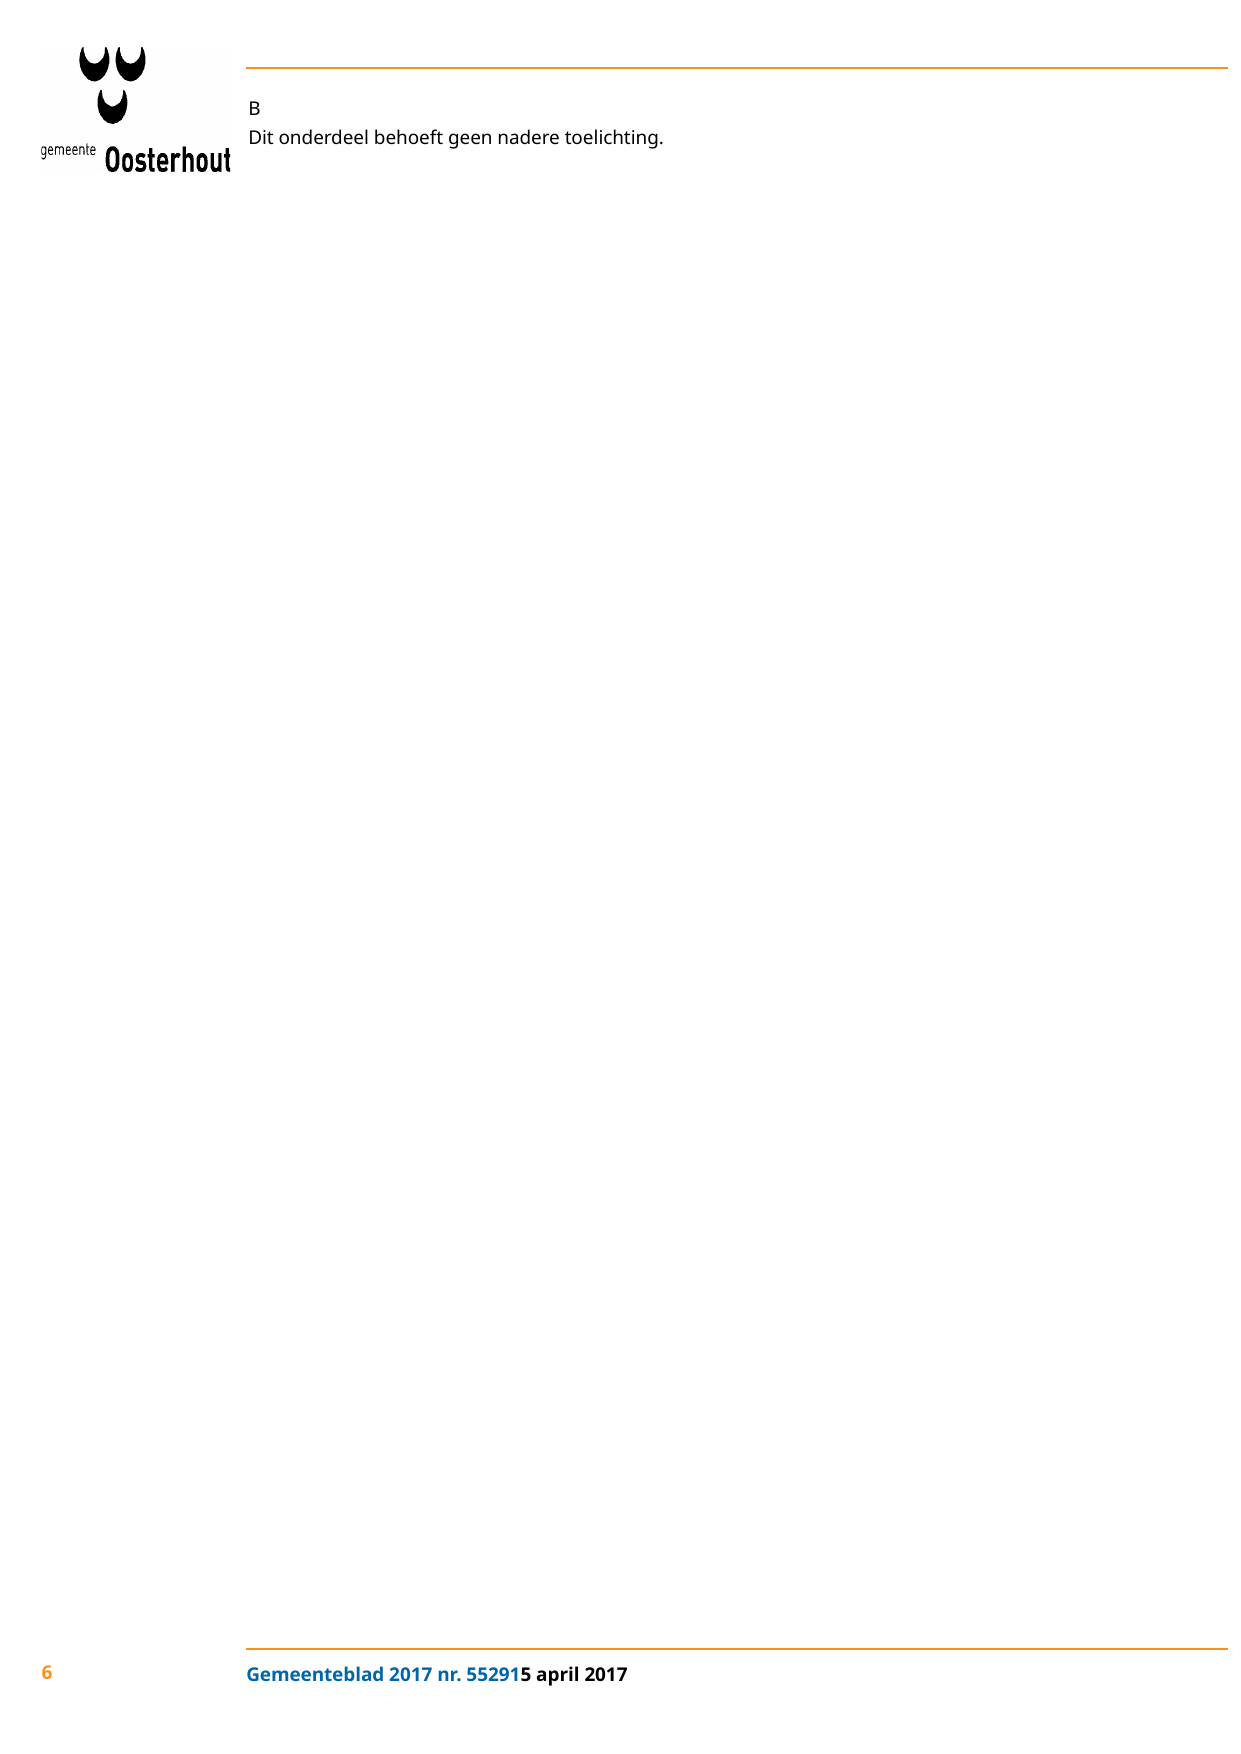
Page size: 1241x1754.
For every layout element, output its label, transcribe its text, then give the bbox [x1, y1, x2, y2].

text Dit onderdeel behoeft geen nadere toelichting. [248, 124, 1152, 150]
text B [248, 95, 1152, 121]
picture [41, 47, 231, 172]
